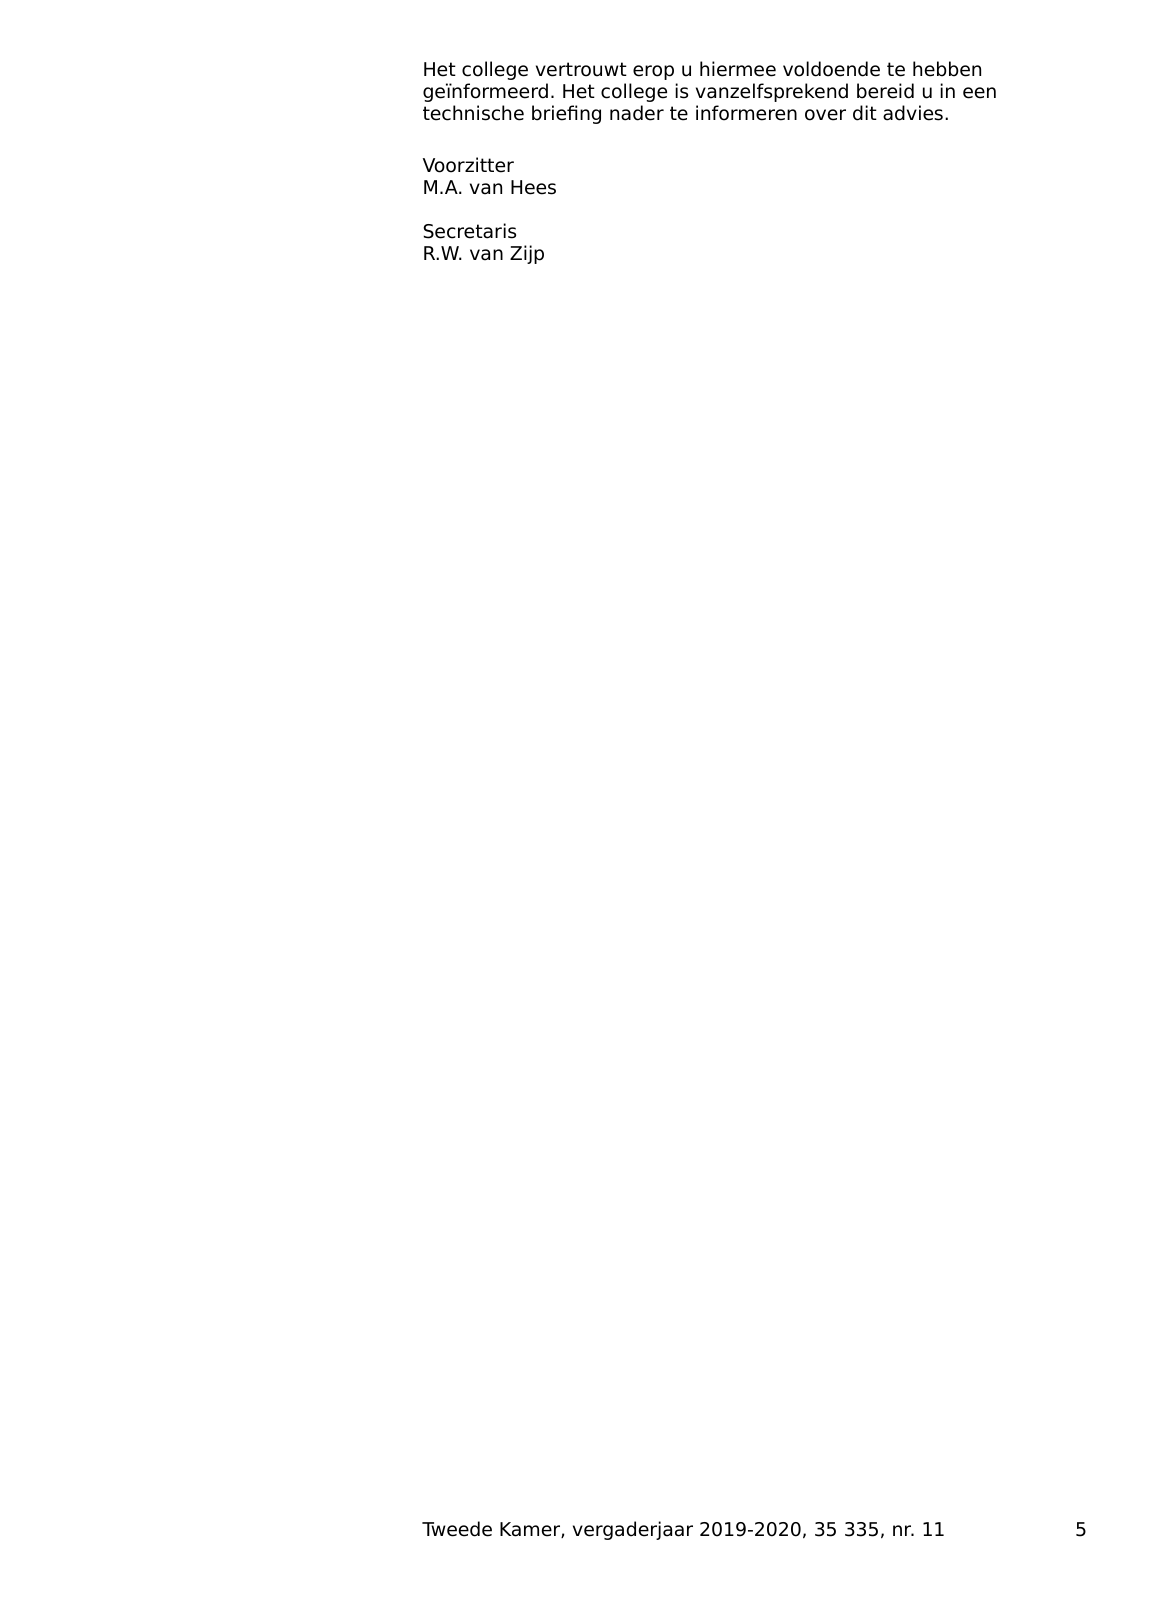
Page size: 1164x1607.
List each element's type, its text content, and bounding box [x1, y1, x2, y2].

text Het college vertrouwt erop u hiermee voldoende te hebben geïnformeerd. Het college is vanzelfsprekend bereid u in een technische briefing nader te informeren over dit advies. [422, 59, 1087, 125]
text Secretaris R.W. van Zijp [422, 221, 1087, 265]
text Voorzitter M.A. van Hees [422, 155, 1087, 199]
